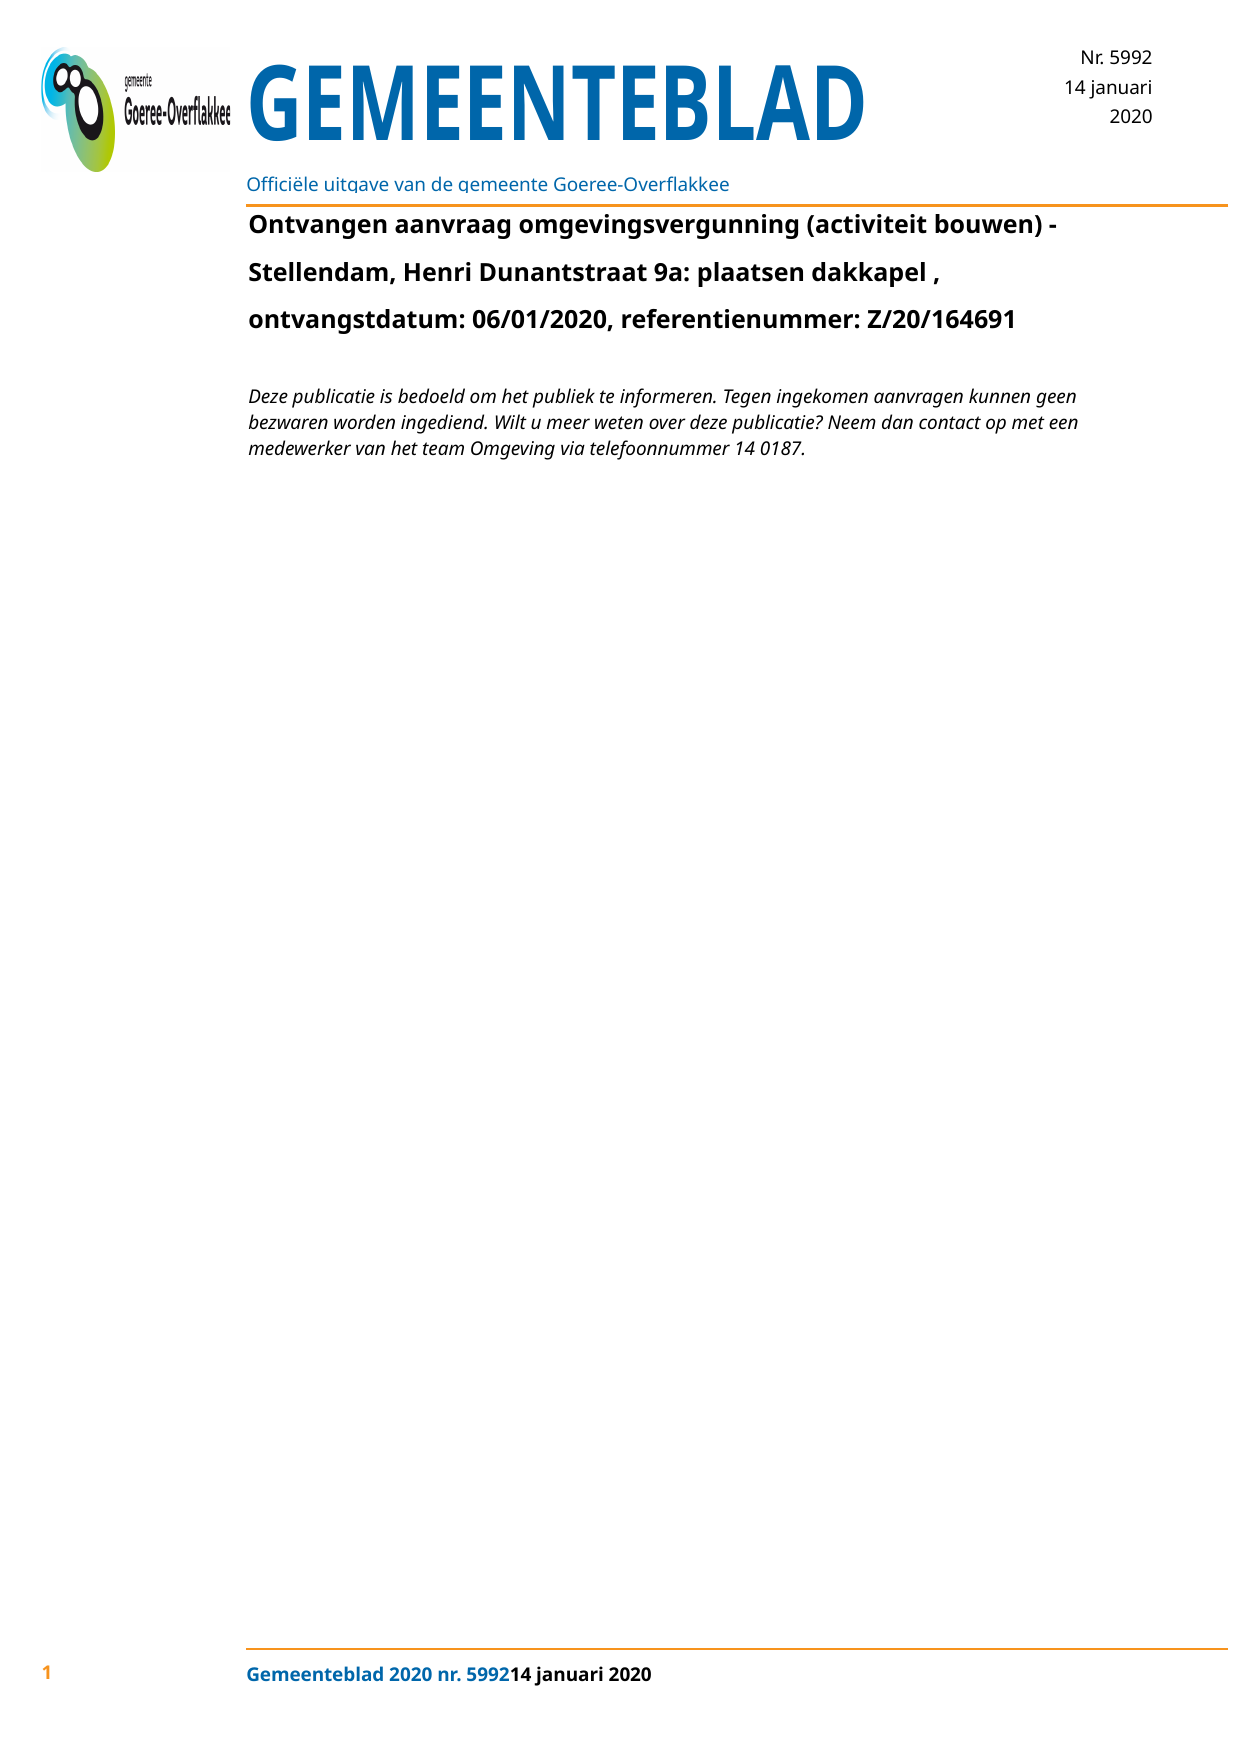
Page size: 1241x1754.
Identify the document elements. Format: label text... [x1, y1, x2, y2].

text Ontvangen aanvraag omgevingsvergunning (activiteit bouwen) - Stellendam, Henri Dunantstraat 9a: plaatsen dakkapel , ontvangstdatum: 06/01/2020, referentienummer: Z/20/164691 [248, 207, 1152, 336]
text Deze publicatie is bedoeld om het publiek te informeren. Tegen ingekomen aanvragen kunnen geen bezwaren worden ingediend. Wilt u meer weten over deze publicatie? Neem dan contact op met een medewerker van het team Omgeving via telefoonnummer 14 0187. [248, 384, 1152, 461]
picture [41, 47, 231, 172]
